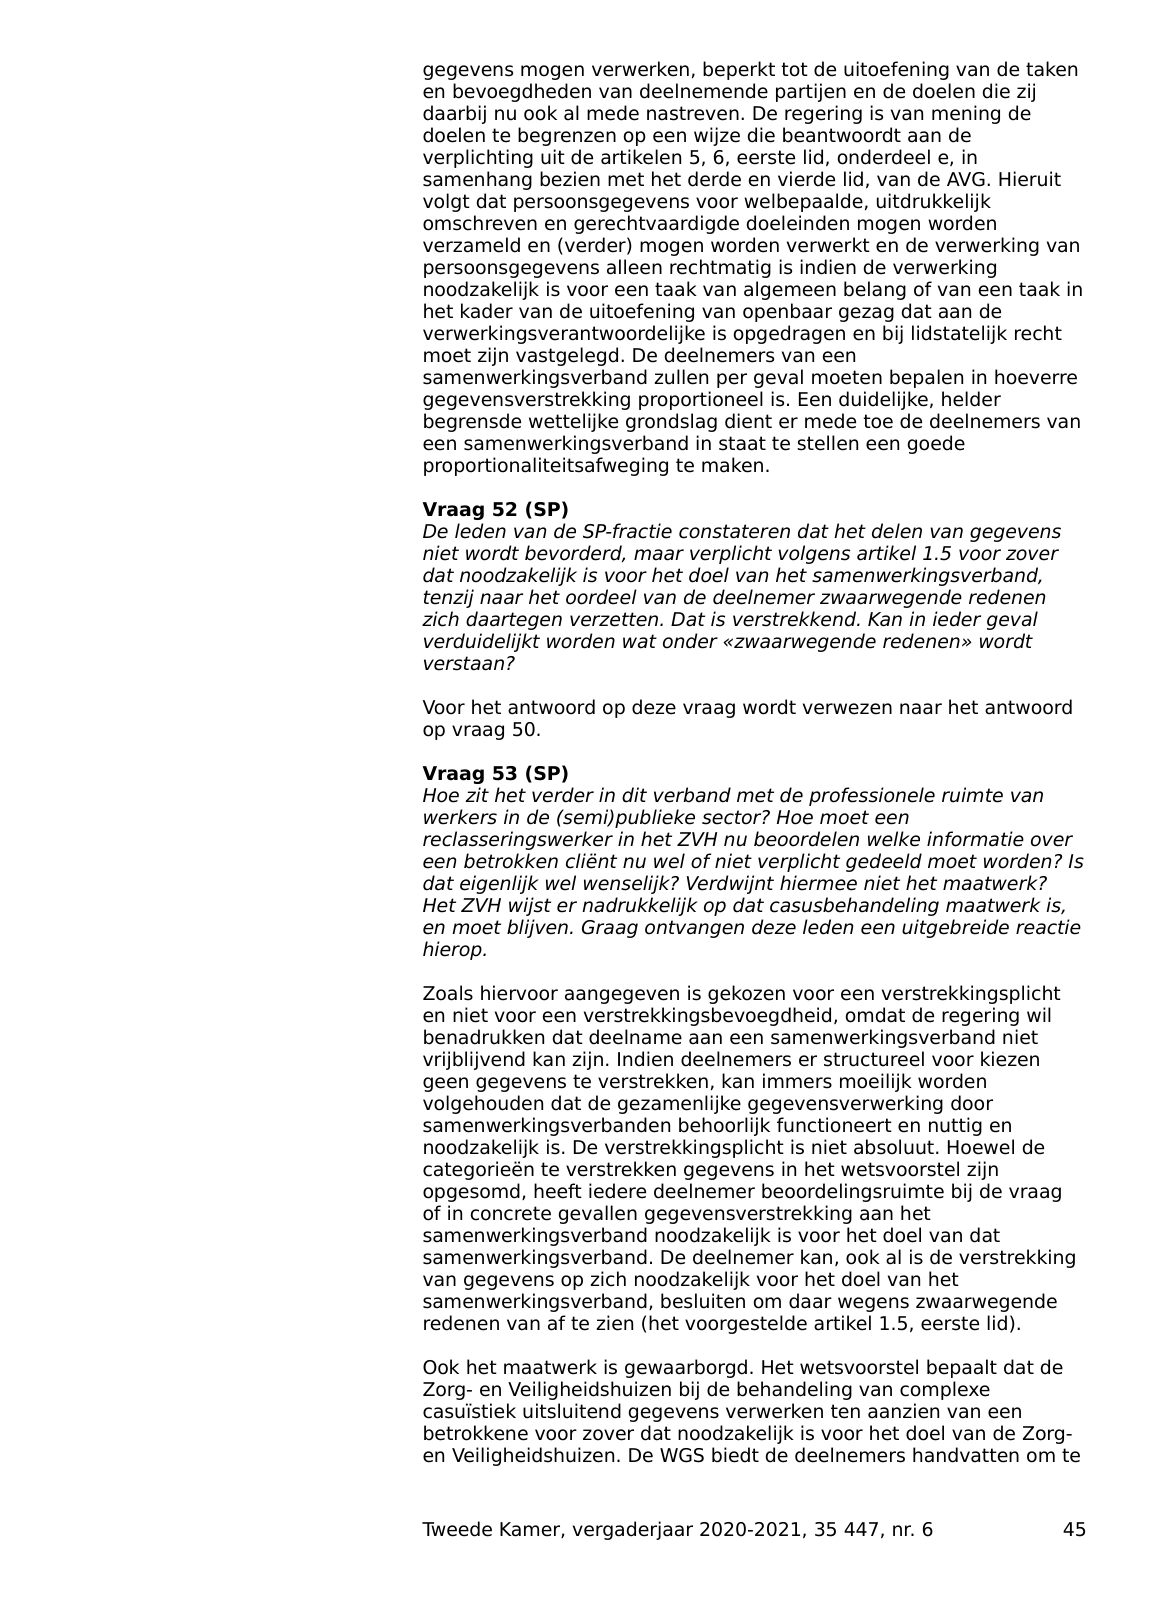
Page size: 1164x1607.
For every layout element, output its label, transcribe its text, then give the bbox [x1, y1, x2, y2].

text gegevens mogen verwerken, beperkt tot de uitoefening van de taken en bevoegdheden van deelnemende partijen en de doelen die zij daarbij nu ook al mede nastreven. De regering is van mening de doelen te begrenzen op een wijze die beantwoordt aan de verplichting uit de artikelen 5, 6, eerste lid, onderdeel e, in samenhang bezien met het derde en vierde lid, van de AVG. Hieruit volgt dat persoonsgegevens voor welbepaalde, uitdrukkelijk omschreven en gerechtvaardigde doeleinden mogen worden verzameld en (verder) mogen worden verwerkt en de verwerking van persoonsgegevens alleen rechtmatig is indien de verwerking noodzakelijk is voor een taak van algemeen belang of van een taak in het kader van de uitoefening van openbaar gezag dat aan de verwerkingsverantwoordelijke is opgedragen en bij lidstatelijk recht moet zijn vastgelegd. De deelnemers van een samenwerkingsverband zullen per geval moeten bepalen in hoeverre gegevensverstrekking proportioneel is. Een duidelijke, helder begrensde wettelijke grondslag dient er mede toe de deelnemers van een samenwerkingsverband in staat te stellen een goede proportionaliteitsafweging te maken. [422, 59, 1087, 477]
text Hoe zit het verder in dit verband met de professionele ruimte van werkers in de (semi)publieke sector? Hoe moet een reclasseringswerker in het ZVH nu beoordelen welke informatie over een betrokken cliënt nu wel of niet verplicht gedeeld moet worden? Is dat eigenlijk wel wenselijk? Verdwijnt hiermee niet het maatwerk? Het ZVH wijst er nadrukkelijk op dat casusbehandeling maatwerk is, en moet blijven. Graag ontvangen deze leden een uitgebreide reactie hierop. [422, 785, 1087, 961]
text Voor het antwoord op deze vraag wordt verwezen naar het antwoord op vraag 50. [422, 697, 1087, 741]
text De leden van de SP-fractie constateren dat het delen van gegevens niet wordt bevorderd, maar verplicht volgens artikel 1.5 voor zover dat noodzakelijk is voor het doel van het samenwerkingsverband, tenzij naar het oordeel van de deelnemer zwaarwegende redenen zich daartegen verzetten. Dat is verstrekkend. Kan in ieder geval verduidelijkt worden wat onder «zwaarwegende redenen» wordt verstaan? [422, 521, 1087, 675]
text Ook het maatwerk is gewaarborgd. Het wetsvoorstel bepaalt dat de Zorg- en Veiligheidshuizen bij de behandeling van complexe casuïstiek uitsluitend gegevens verwerken ten aanzien van een betrokkene voor zover dat noodzakelijk is voor het doel van de Zorg- en Veiligheidshuizen. De WGS biedt de deelnemers handvatten om te [422, 1357, 1087, 1467]
text Zoals hiervoor aangegeven is gekozen voor een verstrekkingsplicht en niet voor een verstrekkingsbevoegdheid, omdat de regering wil benadrukken dat deelname aan een samenwerkingsverband niet vrijblijvend kan zijn. Indien deelnemers er structureel voor kiezen geen gegevens te verstrekken, kan immers moeilijk worden volgehouden dat de gezamenlijke gegevensverwerking door samenwerkingsverbanden behoorlijk functioneert en nuttig en noodzakelijk is. De verstrekkingsplicht is niet absoluut. Hoewel de categorieën te verstrekken gegevens in het wetsvoorstel zijn opgesomd, heeft iedere deelnemer beoordelingsruimte bij de vraag of in concrete gevallen gegevensverstrekking aan het samenwerkingsverband noodzakelijk is voor het doel van dat samenwerkingsverband. De deelnemer kan, ook al is de verstrekking van gegevens op zich noodzakelijk voor het doel van het samenwerkingsverband, besluiten om daar wegens zwaarwegende redenen van af te zien (het voorgestelde artikel 1.5, eerste lid). [422, 983, 1087, 1335]
text Vraag 52 (SP) [422, 499, 1087, 521]
text Vraag 53 (SP) [422, 763, 1087, 785]
